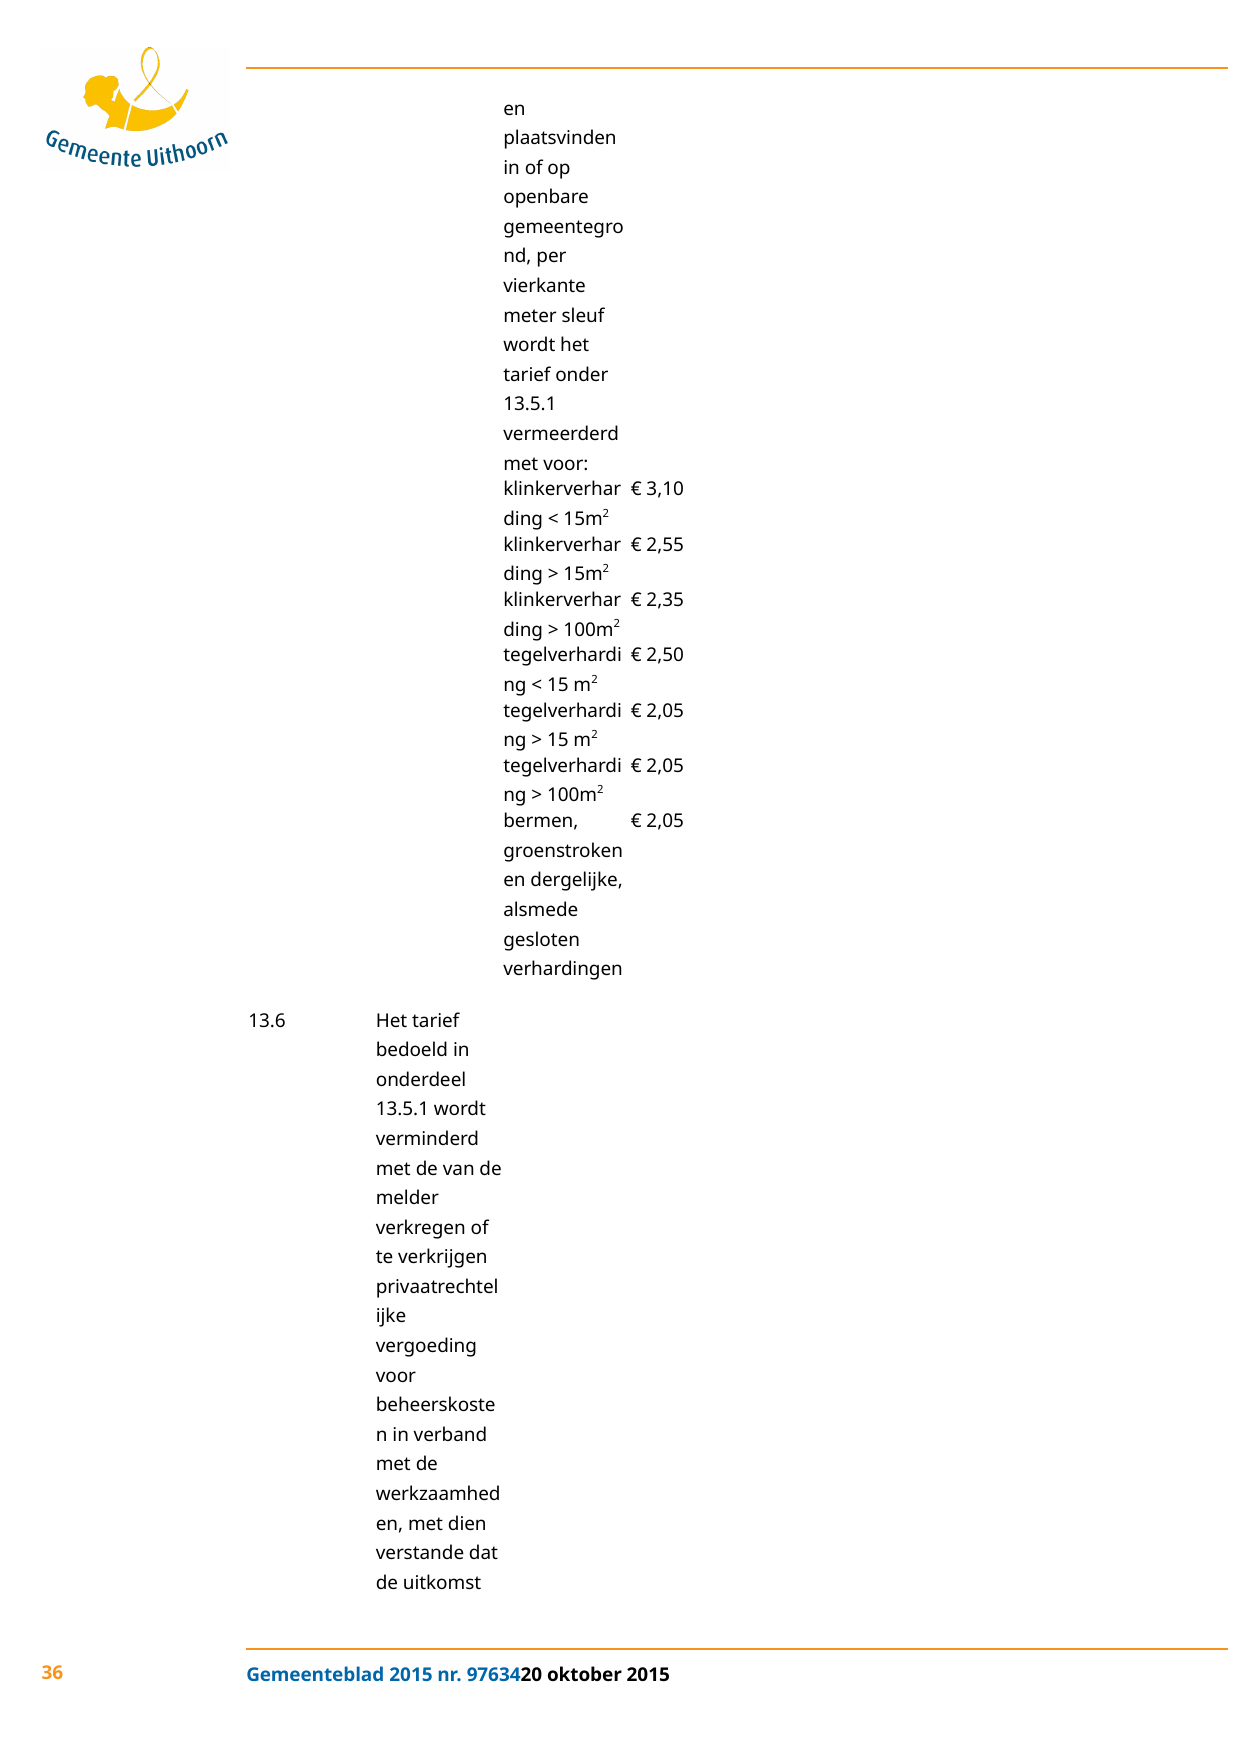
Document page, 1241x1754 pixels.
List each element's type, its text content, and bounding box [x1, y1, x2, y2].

table_cell tegelverharding > 15 m2 [503, 697, 631, 752]
table_cell € 2,05 [631, 752, 1024, 807]
picture [41, 47, 231, 172]
table_cell [248, 752, 376, 807]
table_cell [503, 1007, 631, 1594]
table_cell [376, 476, 503, 531]
table_cell € 2,35 [631, 586, 1024, 641]
table_cell € 2,55 [631, 531, 1024, 586]
table_cell [248, 697, 376, 752]
table_cell bermen, groenstroken en dergelijke, alsmede gesloten verhardingen [503, 808, 631, 981]
table_cell [631, 981, 1024, 1007]
table_cell [248, 808, 376, 981]
table_cell [1024, 981, 1152, 1007]
table_cell [376, 641, 503, 697]
table_cell [248, 641, 376, 697]
table_cell tegelverharding > 100m2 [503, 752, 631, 807]
table_cell tegelverharding < 15 m2 [503, 641, 631, 697]
table_cell 13.6 [248, 1007, 376, 1594]
table_cell [376, 697, 503, 752]
table_cell [376, 752, 503, 807]
table_cell € 3,10 [631, 476, 1024, 531]
table_cell Het tarief bedoeld in onderdeel 13.5.1 wordt verminderd met de van de melder verkregen of te verkrijgen privaatrechtelijke vergoeding voor beheerskosten in verband met de werkzaamheden, met dien verstande dat de uitkomst [376, 1007, 503, 1594]
table_cell [248, 95, 376, 476]
table_cell [503, 981, 631, 1007]
table_cell [376, 981, 503, 1007]
table_cell [248, 586, 376, 641]
table_cell [631, 95, 1024, 476]
table_cell € 2,05 [631, 697, 1024, 752]
table_cell € 2,50 [631, 641, 1024, 697]
table_cell klinkerverharding > 15m2 [503, 531, 631, 586]
table_cell [376, 531, 503, 586]
table_cell [376, 95, 503, 476]
table_cell [248, 476, 376, 531]
table_cell [248, 531, 376, 586]
table_cell [376, 808, 503, 981]
table_cell klinkerverharding > 100m2 [503, 586, 631, 641]
table_cell € 2,05 [631, 808, 1024, 981]
table_cell [248, 981, 376, 1007]
table_cell en plaatsvinden in of op openbare gemeentegrond, per vierkante meter sleuf wordt het tarief onder 13.5.1 vermeerderd met voor: [503, 95, 631, 476]
table_cell [376, 586, 503, 641]
table_cell klinkerverharding < 15m2 [503, 476, 631, 531]
